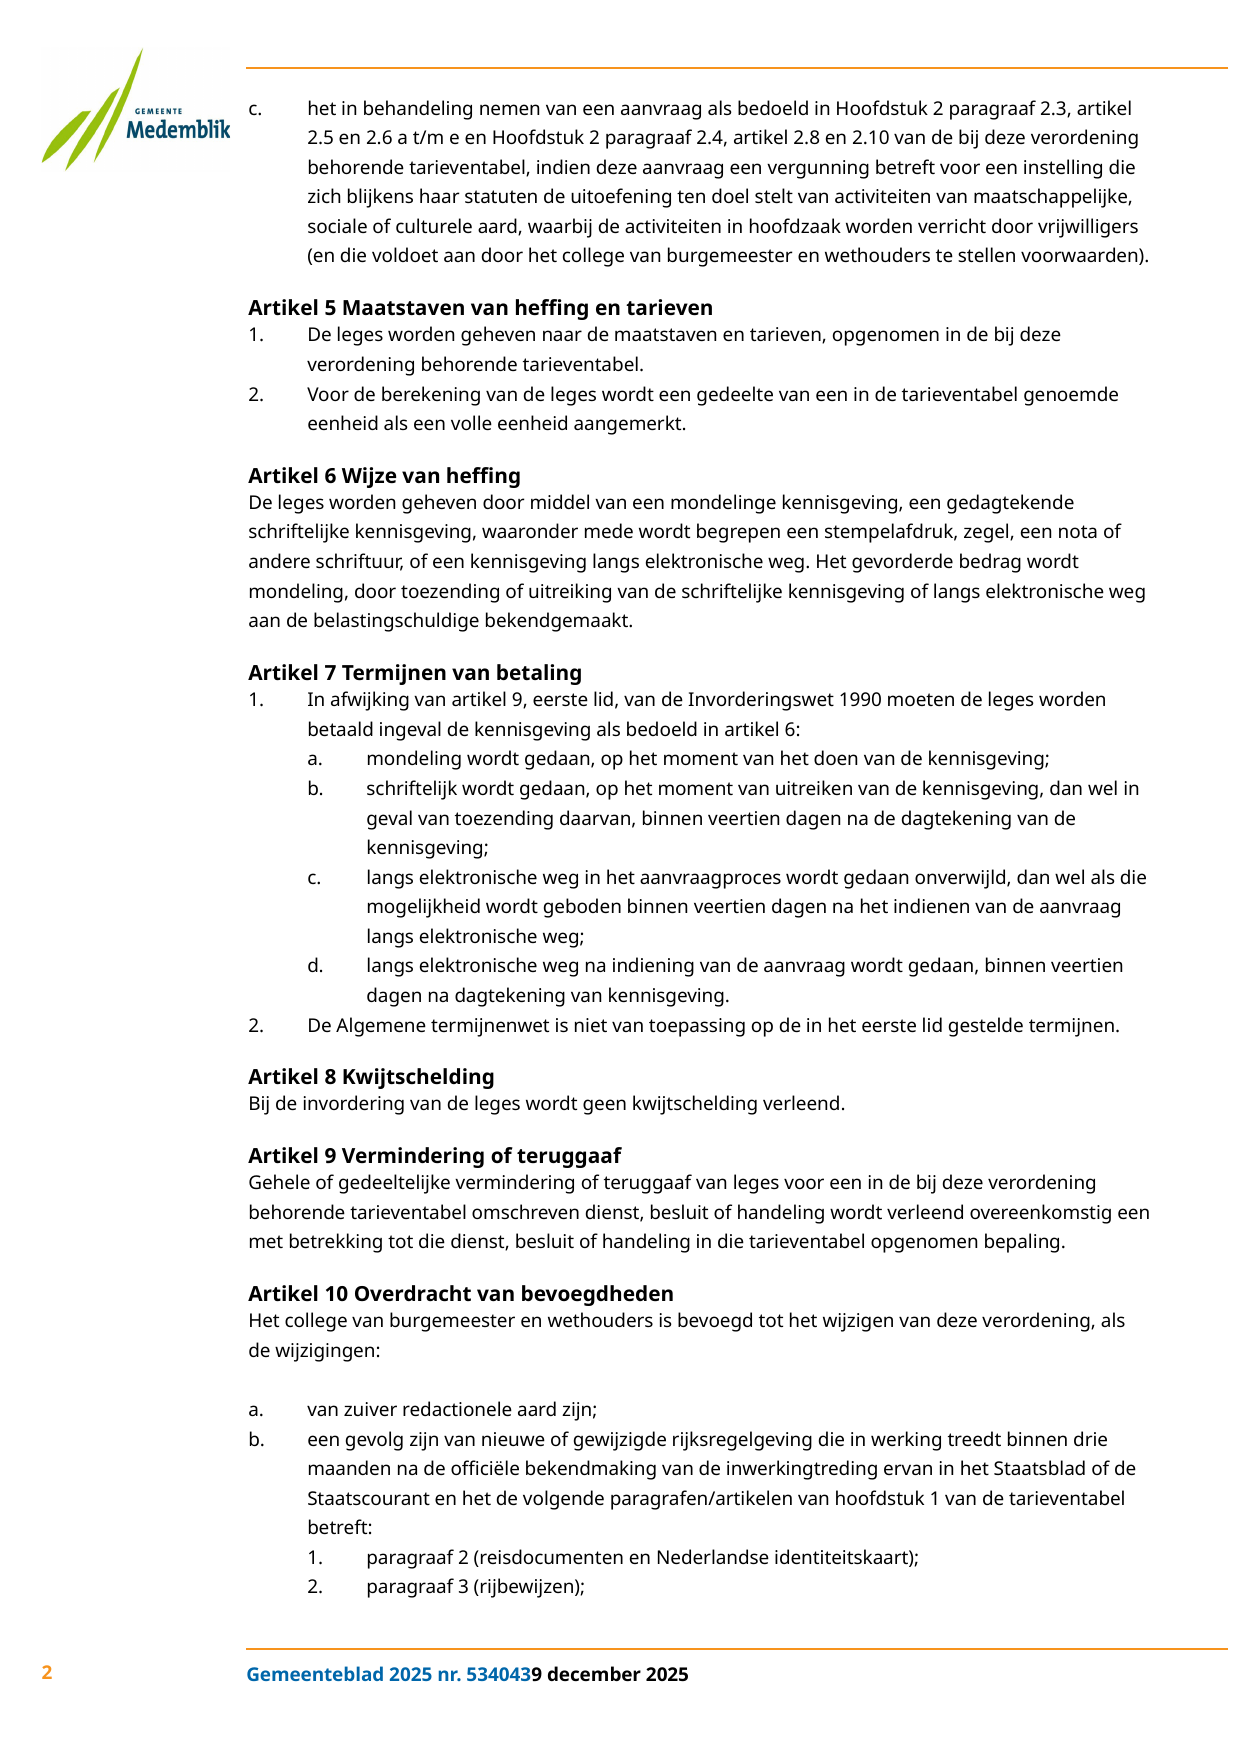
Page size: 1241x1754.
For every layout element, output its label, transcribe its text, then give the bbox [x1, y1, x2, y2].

list van zuiver redactionele aard zijn; [248, 1396, 1152, 1422]
list paragraaf 3 (rijbewijzen); [307, 1574, 1152, 1599]
text Artikel 10 Overdracht van bevoegdheden [248, 1279, 1152, 1307]
list het in behandeling nemen van een aanvraag als bedoeld in Hoofdstuk 2 paragraaf 2.3, artikel 2.5 en 2.6 a t/m e en Hoofdstuk 2 paragraaf 2.4, artikel 2.8 en 2.10 van de bij deze verordening behorende tarieventabel, indien deze aanvraag een vergunning betreft voor een instelling die zich blijkens haar statuten de uitoefening ten doel stelt van activiteiten van maatschappelijke, sociale of culturele aard, waarbij de activiteiten in hoofdzaak worden verricht door vrijwilligers (en die voldoet aan door het college van burgemeester en wethouders te stellen voorwaarden). [248, 95, 1152, 268]
list De leges worden geheven naar de maatstaven en tarieven, opgenomen in de bij deze verordening behorende tarieventabel. [248, 322, 1152, 377]
list schriftelijk wordt gedaan, op het moment van uitreiken van de kennisgeving, dan wel in geval van toezending daarvan, binnen veertien dagen na de dagtekening van de kennisgeving; [307, 775, 1152, 860]
text Artikel 8 Kwijtschelding [248, 1062, 1152, 1091]
text Artikel 6 Wijze van heffing [248, 461, 1152, 489]
text Gehele of gedeeltelijke vermindering of teruggaaf van leges voor een in de bij deze verordening behorende tarieventabel omschreven dienst, besluit of handeling wordt verleend overeenkomstig een met betrekking tot die dienst, besluit of handeling in die tarieventabel opgenomen bepaling. [248, 1169, 1152, 1254]
list Voor de berekening van de leges wordt een gedeelte van een in de tarieventabel genoemde eenheid als een volle eenheid aangemerkt. [248, 381, 1152, 436]
list langs elektronische weg in het aanvraagproces wordt gedaan onverwijld, dan wel als die mogelijkheid wordt geboden binnen veertien dagen na het indienen van de aanvraag langs elektronische weg; [307, 864, 1152, 949]
list In afwijking van artikel 9, eerste lid, van de Invorderingswet 1990 moeten de leges worden betaald ingeval de kennisgeving als bedoeld in artikel 6: [248, 686, 1152, 742]
list mondeling wordt gedaan, op het moment van het doen van de kennisgeving; [307, 746, 1152, 771]
text Bij de invordering van de leges wordt geen kwijtschelding verleend. [248, 1091, 1152, 1116]
text Artikel 5 Maatstaven van heffing en tarieven [248, 293, 1152, 322]
text Het college van burgemeester en wethouders is bevoegd tot het wijzigen van deze verordening, als de wijzigingen: [248, 1307, 1152, 1363]
text Artikel 9 Vermindering of teruggaaf [248, 1141, 1152, 1169]
text Artikel 7 Termijnen van betaling [248, 658, 1152, 686]
text De leges worden geheven door middel van een mondelinge kennisgeving, een gedagtekende schriftelijke kennisgeving, waaronder mede wordt begrepen een stempelafdruk, zegel, een nota of andere schriftuur, of een kennisgeving langs elektronische weg. Het gevorderde bedrag wordt mondeling, door toezending of uitreiking van de schriftelijke kennisgeving of langs elektronische weg aan de belastingschuldige bekendgemaakt. [248, 489, 1152, 633]
list langs elektronische weg na indiening van de aanvraag wordt gedaan, binnen veertien dagen na dagtekening van kennisgeving. [307, 953, 1152, 1008]
picture [41, 47, 231, 172]
list De Algemene termijnenwet is niet van toepassing op de in het eerste lid gestelde termijnen. [248, 1012, 1152, 1037]
list paragraaf 2 (reisdocumenten en Nederlandse identiteitskaart); [307, 1544, 1152, 1570]
list een gevolg zijn van nieuwe of gewijzigde rijksregelgeving die in werking treedt binnen drie maanden na de officiële bekendmaking van de inwerkingtreding ervan in het Staatsblad of de Staatscourant en het de volgende paragrafen/artikelen van hoofdstuk 1 van de tarieventabel betreft: [248, 1426, 1152, 1540]
